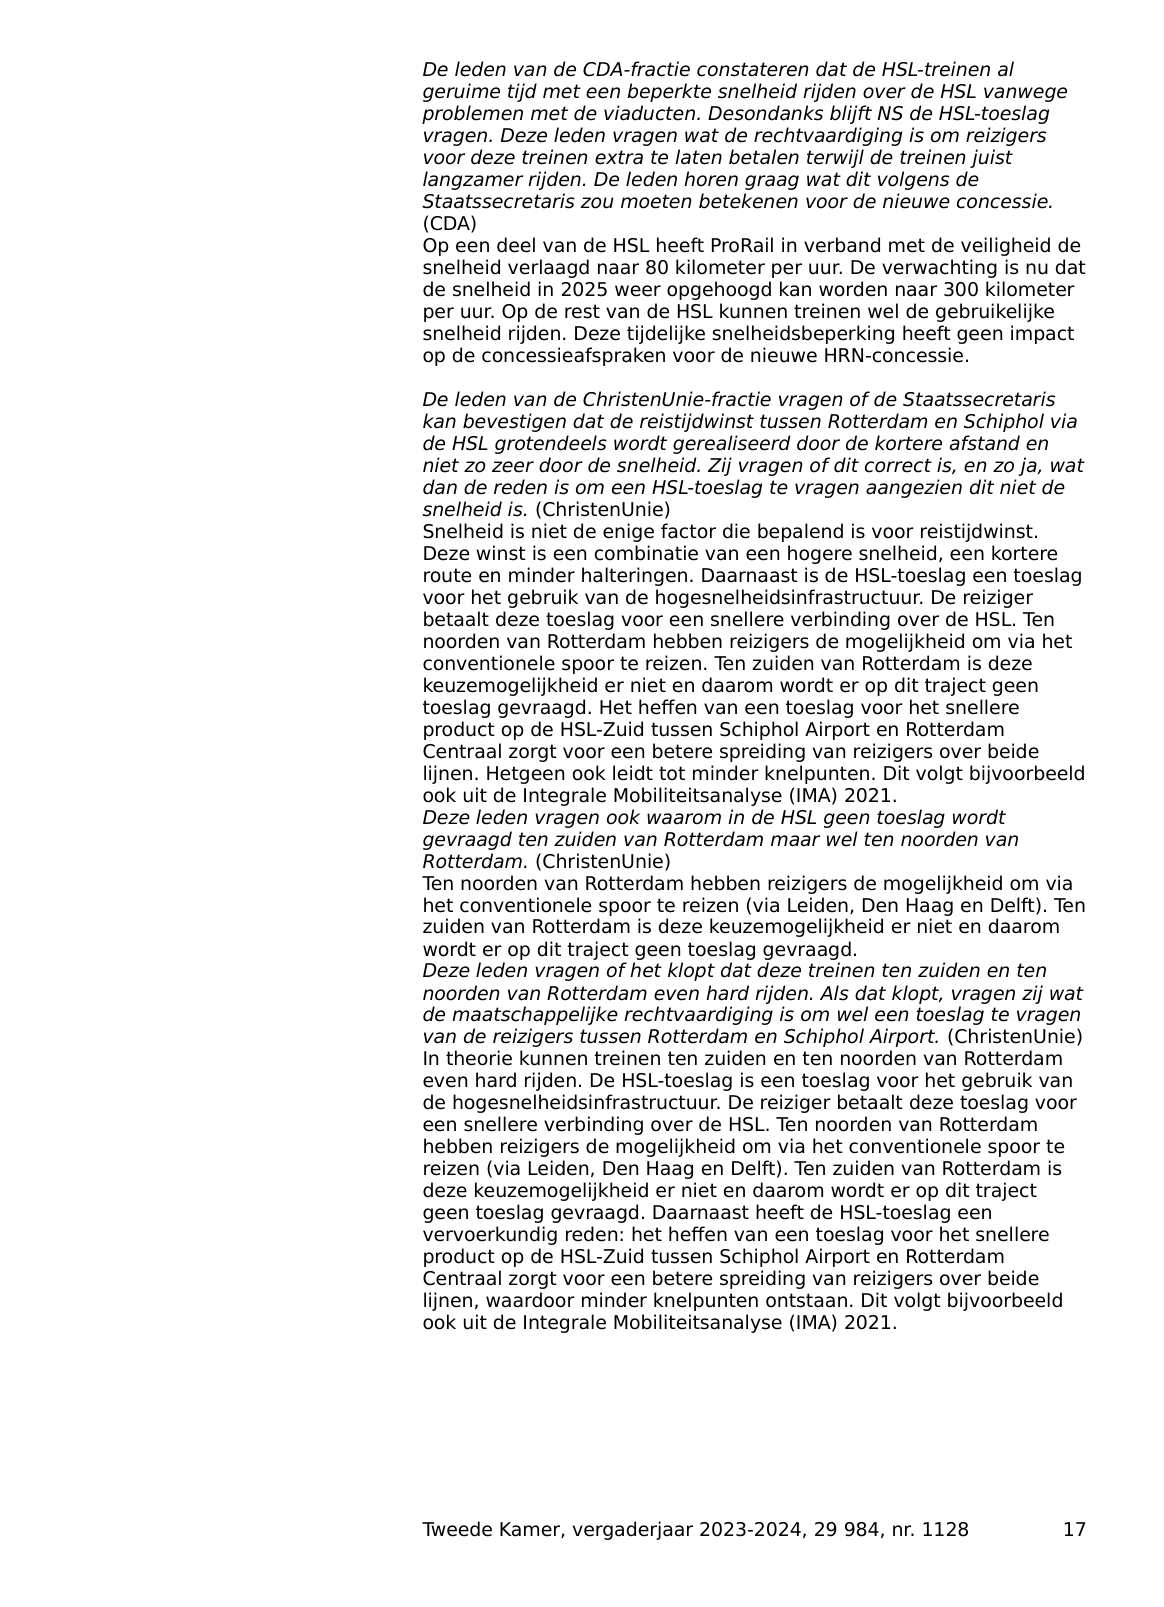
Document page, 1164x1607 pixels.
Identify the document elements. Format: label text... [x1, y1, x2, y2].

text Ten noorden van Rotterdam hebben reizigers de mogelijkheid om via het conventionele spoor te reizen (via Leiden, Den Haag en Delft). Ten zuiden van Rotterdam is deze keuzemogelijkheid er niet en daarom wordt er op dit traject geen toeslag gevraagd. [422, 872, 1087, 960]
text Op een deel van de HSL heeft ProRail in verband met de veiligheid de snelheid verlaagd naar 80 kilometer per uur. De verwachting is nu dat de snelheid in 2025 weer opgehoogd kan worden naar 300 kilometer per uur. Op de rest van de HSL kunnen treinen wel de gebruikelijke snelheid rijden. Deze tijdelijke snelheidsbeperking heeft geen impact op de concessieafspraken voor de nieuwe HRN-concessie. [422, 235, 1087, 367]
text Deze leden vragen ook waarom in de HSL geen toeslag wordt gevraagd ten zuiden van Rotterdam maar wel ten noorden van Rotterdam. (ChristenUnie) [422, 807, 1087, 872]
text Snelheid is niet de enige factor die bepalend is voor reistijdwinst. Deze winst is een combinatie van een hogere snelheid, een kortere route en minder halteringen. Daarnaast is de HSL-toeslag een toeslag voor het gebruik van de hogesnelheidsinfrastructuur. De reiziger betaalt deze toeslag voor een snellere verbinding over de HSL. Ten noorden van Rotterdam hebben reizigers de mogelijkheid om via het conventionele spoor te reizen. Ten zuiden van Rotterdam is deze keuzemogelijkheid er niet en daarom wordt er op dit traject geen toeslag gevraagd. Het heffen van een toeslag voor het snellere product op de HSL-Zuid tussen Schiphol Airport en Rotterdam Centraal zorgt voor een betere spreiding van reizigers over beide lijnen. Hetgeen ook leidt tot minder knelpunten. Dit volgt bijvoorbeeld ook uit de Integrale Mobiliteitsanalyse (IMA) 2021. [422, 521, 1087, 807]
text De leden van de ChristenUnie-fractie vragen of de Staatssecretaris kan bevestigen dat de reistijdwinst tussen Rotterdam en Schiphol via de HSL grotendeels wordt gerealiseerd door de kortere afstand en niet zo zeer door de snelheid. Zij vragen of dit correct is, en zo ja, wat dan de reden is om een HSL-toeslag te vragen aangezien dit niet de snelheid is. (ChristenUnie) [422, 389, 1087, 521]
text In theorie kunnen treinen ten zuiden en ten noorden van Rotterdam even hard rijden. De HSL-toeslag is een toeslag voor het gebruik van de hogesnelheidsinfrastructuur. De reiziger betaalt deze toeslag voor een snellere verbinding over de HSL. Ten noorden van Rotterdam hebben reizigers de mogelijkheid om via het conventionele spoor te reizen (via Leiden, Den Haag en Delft). Ten zuiden van Rotterdam is deze keuzemogelijkheid er niet en daarom wordt er op dit traject geen toeslag gevraagd. Daarnaast heeft de HSL-toeslag een vervoerkundig reden: het heffen van een toeslag voor het snellere product op de HSL-Zuid tussen Schiphol Airport en Rotterdam Centraal zorgt voor een betere spreiding van reizigers over beide lijnen, waardoor minder knelpunten ontstaan. Dit volgt bijvoorbeeld ook uit de Integrale Mobiliteitsanalyse (IMA) 2021. [422, 1048, 1087, 1334]
text Deze leden vragen of het klopt dat deze treinen ten zuiden en ten noorden van Rotterdam even hard rijden. Als dat klopt, vragen zij wat de maatschappelijke rechtvaardiging is om wel een toeslag te vragen van de reizigers tussen Rotterdam en Schiphol Airport. (ChristenUnie) [422, 960, 1087, 1048]
text De leden van de CDA-fractie constateren dat de HSL-treinen al geruime tijd met een beperkte snelheid rijden over de HSL vanwege problemen met de viaducten. Desondanks blijft NS de HSL-toeslag vragen. Deze leden vragen wat de rechtvaardiging is om reizigers voor deze treinen extra te laten betalen terwijl de treinen juist langzamer rijden. De leden horen graag wat dit volgens de Staatssecretaris zou moeten betekenen voor de nieuwe concessie. (CDA) [422, 59, 1087, 235]
